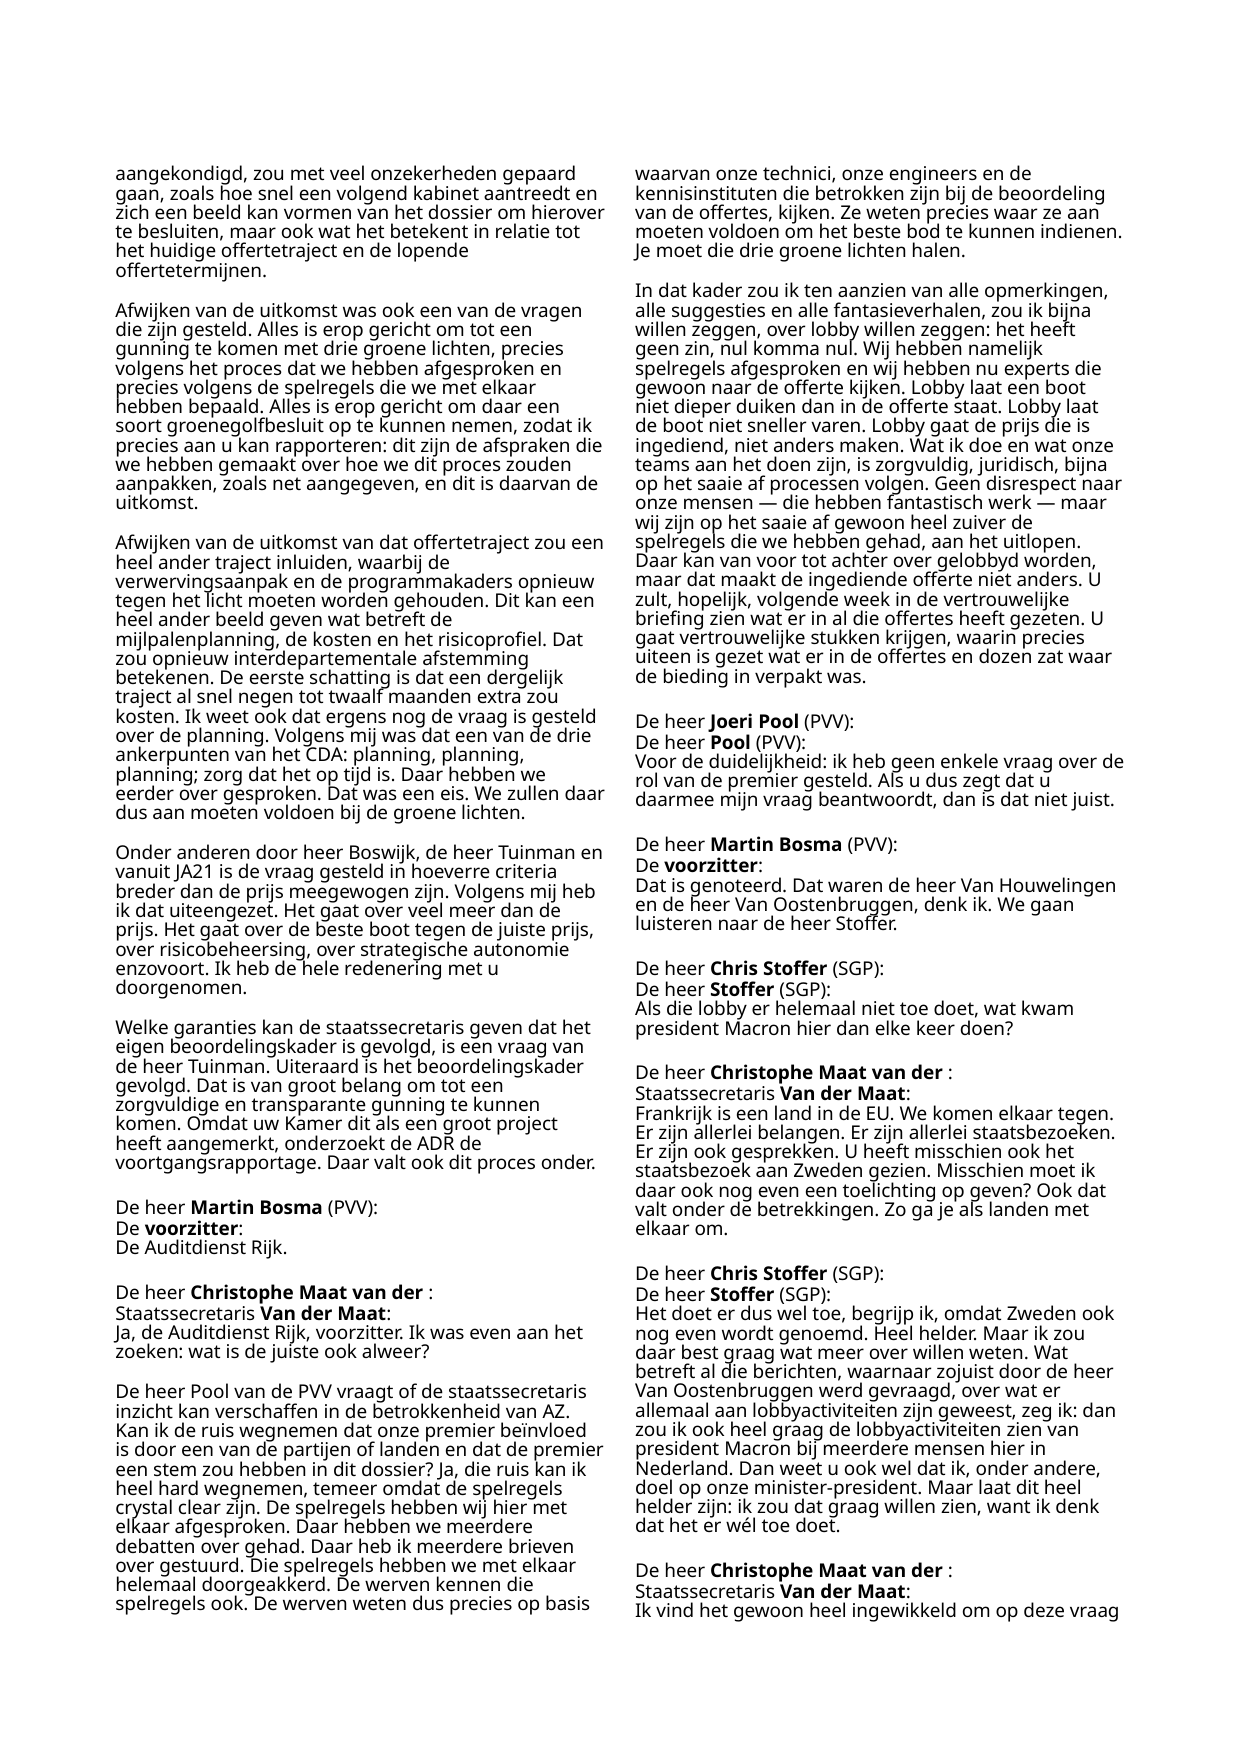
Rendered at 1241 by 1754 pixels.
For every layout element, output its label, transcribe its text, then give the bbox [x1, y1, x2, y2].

text In dat kader zou ik ten aanzien van alle opmerkingen, alle suggesties en alle fantasieverhalen, zou ik bijna willen zeggen, over lobby willen zeggen: het heeft geen zin, nul komma nul. Wij hebben namelijk spelregels afgesproken en wij hebben nu experts die gewoon naar de offerte kijken. Lobby laat een boot niet dieper duiken dan in de offerte staat. Lobby laat de boot niet sneller varen. Lobby gaat de prijs die is ingediend, niet anders maken. Wat ik doe en wat onze teams aan het doen zijn, is zorgvuldig, juridisch, bijna op het saaie af processen volgen. Geen disrespect naar onze mensen — die hebben fantastisch werk — maar wij zijn op het saaie af gewoon heel zuiver de spelregels die we hebben gehad, aan het uitlopen. Daar kan van voor tot achter over gelobbyd worden, maar dat maakt de ingediende offerte niet anders. U zult, hopelijk, volgende week in de vertrouwelijke briefing zien wat er in al die offertes heeft gezeten. U gaat vertrouwelijke stukken krijgen, waarin precies uiteen is gezet wat er in de offertes en dozen zat waar de bieding in verpakt was. [635, 282, 1125, 687]
text De heer Christophe Maat van der : [115, 1279, 605, 1305]
text De heer Stoffer (SGP): [635, 1286, 1125, 1305]
text Dat is genoteerd. Dat waren de heer Van Houwelingen en de heer Van Oostenbruggen, denk ik. We gaan luisteren naar de heer Stoffer. [635, 877, 1125, 934]
text Afwijken van de uitkomst van dat offertetraject zou een heel ander traject inluiden, waarbij de verwervingsaanpak en de programmakaders opnieuw tegen het licht moeten worden gehouden. Dit kan een heel ander beeld geven wat betreft de mijlpalenplanning, de kosten en het risicoprofiel. Dat zou opnieuw interdepartementale afstemming betekenen. De eerste schatting is dat een dergelijk traject al snel negen tot twaalf maanden extra zou kosten. Ik weet ook dat ergens nog de vraag is gesteld over de planning. Volgens mij was dat een van de drie ankerpunten van het CDA: planning, planning, planning; zorg dat het op tijd is. Daar hebben we eerder over gesproken. Dat was een eis. We zullen daar dus aan moeten voldoen bij de groene lichten. [115, 534, 605, 823]
text Frankrijk is een land in de EU. We komen elkaar tegen. Er zijn allerlei belangen. Er zijn allerlei staatsbezoeken. Er zijn ook gesprekken. U heeft misschien ook het staatsbezoek aan Zweden gezien. Misschien moet ik daar ook nog even een toelichting op geven? Ook dat valt onder de betrekkingen. Zo ga je als landen met elkaar om. [635, 1104, 1125, 1239]
text De voorzitter: [635, 857, 1125, 877]
text Voor de duidelijkheid: ik heb geen enkele vraag over de rol van de premier gesteld. Als u dus zegt dat u daarmee mijn vraag beantwoordt, dan is dat niet juist. [635, 753, 1125, 811]
text De heer Martin Bosma (PVV): [115, 1194, 605, 1220]
text De heer Pool van de PVV vraagt of de staatssecretaris inzicht kan verschaffen in de betrokkenheid van AZ. Kan ik de ruis wegnemen dat onze premier beïnvloed is door een van de partijen of landen en dat de premier een stem zou hebben in dit dossier? Ja, die ruis kan ik heel hard wegnemen, temeer omdat de spelregels crystal clear zijn. De spelregels hebben wij hier met elkaar afgesproken. Daar hebben we meerdere debatten over gehad. Daar heb ik meerdere brieven over gestuurd. Die spelregels hebben we met elkaar helemaal doorgeakkerd. De werven kennen die spelregels ook. De werven weten dus precies op basis [115, 1383, 605, 1615]
text De heer Christophe Maat van der : [635, 1059, 1125, 1085]
text De heer Martin Bosma (PVV): [635, 832, 1125, 857]
text Onder anderen door heer Boswijk, de heer Tuinman en vanuit JA21 is de vraag gesteld in hoeverre criteria breder dan de prijs meegewogen zijn. Volgens mij heb ik dat uiteengezet. Het gaat over veel meer dan de prijs. Het gaat over de beste boot tegen de juiste prijs, over risicobeheersing, over strategische autonomie enzovoort. Ik heb de hele redenering met u doorgenomen. [115, 844, 605, 998]
text De heer Christophe Maat van der : [635, 1557, 1125, 1583]
text De voorzitter: [115, 1220, 605, 1239]
text Staatssecretaris Van der Maat: [635, 1085, 1125, 1104]
text Het doet er dus wel toe, begrijp ik, omdat Zweden ook nog even wordt genoemd. Heel helder. Maar ik zou daar best graag wat meer over willen weten. Wat betreft al die berichten, waarnaar zojuist door de heer Van Oostenbruggen werd gevraagd, over wat er allemaal aan lobbyactiviteiten zijn geweest, zeg ik: dan zou ik ook heel graag de lobbyactiviteiten zien van president Macron bij meerdere mensen hier in Nederland. Dan weet u ook wel dat ik, onder andere, doel op onze minister-president. Maar laat dit heel helder zijn: ik zou dat graag willen zien, want ik denk dat het er wél toe doet. [635, 1305, 1125, 1537]
text Staatssecretaris Van der Maat: [115, 1305, 605, 1324]
text Afwijken van de uitkomst was ook een van de vragen die zijn gesteld. Alles is erop gericht om tot een gunning te komen met drie groene lichten, precies volgens het proces dat we hebben afgesproken en precies volgens de spelregels die we met elkaar hebben bepaald. Alles is erop gericht om daar een soort groenegolfbesluit op te kunnen nemen, zodat ik precies aan u kan rapporteren: dit zijn de afspraken die we hebben gemaakt over hoe we dit proces zouden aanpakken, zoals net aangegeven, en dit is daarvan de uitkomst. [115, 302, 605, 514]
text De Auditdienst Rijk. [115, 1239, 605, 1258]
text De heer Chris Stoffer (SGP): [635, 955, 1125, 981]
text De heer Chris Stoffer (SGP): [635, 1260, 1125, 1286]
text aangekondigd, zou met veel onzekerheden gepaard gaan, zoals hoe snel een volgend kabinet aantreedt en zich een beeld kan vormen van het dossier om hierover te besluiten, maar ook wat het betekent in relatie tot het huidige offertetraject en de lopende offertetermijnen. [115, 165, 605, 281]
text Ik vind het gewoon heel ingewikkeld om op deze vraag [635, 1602, 1125, 1622]
text De heer Stoffer (SGP): [635, 981, 1125, 1000]
text De heer Joeri Pool (PVV): [635, 708, 1125, 734]
text Staatssecretaris Van der Maat: [635, 1583, 1125, 1602]
text De heer Pool (PVV): [635, 734, 1125, 753]
text Als die lobby er helemaal niet toe doet, wat kwam president Macron hier dan elke keer doen? [635, 1000, 1125, 1039]
text Ja, de Auditdienst Rijk, voorzitter. Ik was even aan het zoeken: wat is de juiste ook alweer? [115, 1324, 605, 1363]
text Welke garanties kan de staatssecretaris geven dat het eigen beoordelingskader is gevolgd, is een vraag van de heer Tuinman. Uiteraard is het beoordelingskader gevolgd. Dat is van groot belang om tot een zorgvuldige en transparante gunning te kunnen komen. Omdat uw Kamer dit als een groot project heeft aangemerkt, onderzoekt de ADR de voortgangsrapportage. Daar valt ook dit proces onder. [115, 1019, 605, 1173]
text waarvan onze technici, onze engineers en de kennisinstituten die betrokken zijn bij de beoordeling van de offertes, kijken. Ze weten precies waar ze aan moeten voldoen om het beste bod te kunnen indienen. Je moet die drie groene lichten halen. [635, 165, 1125, 262]
